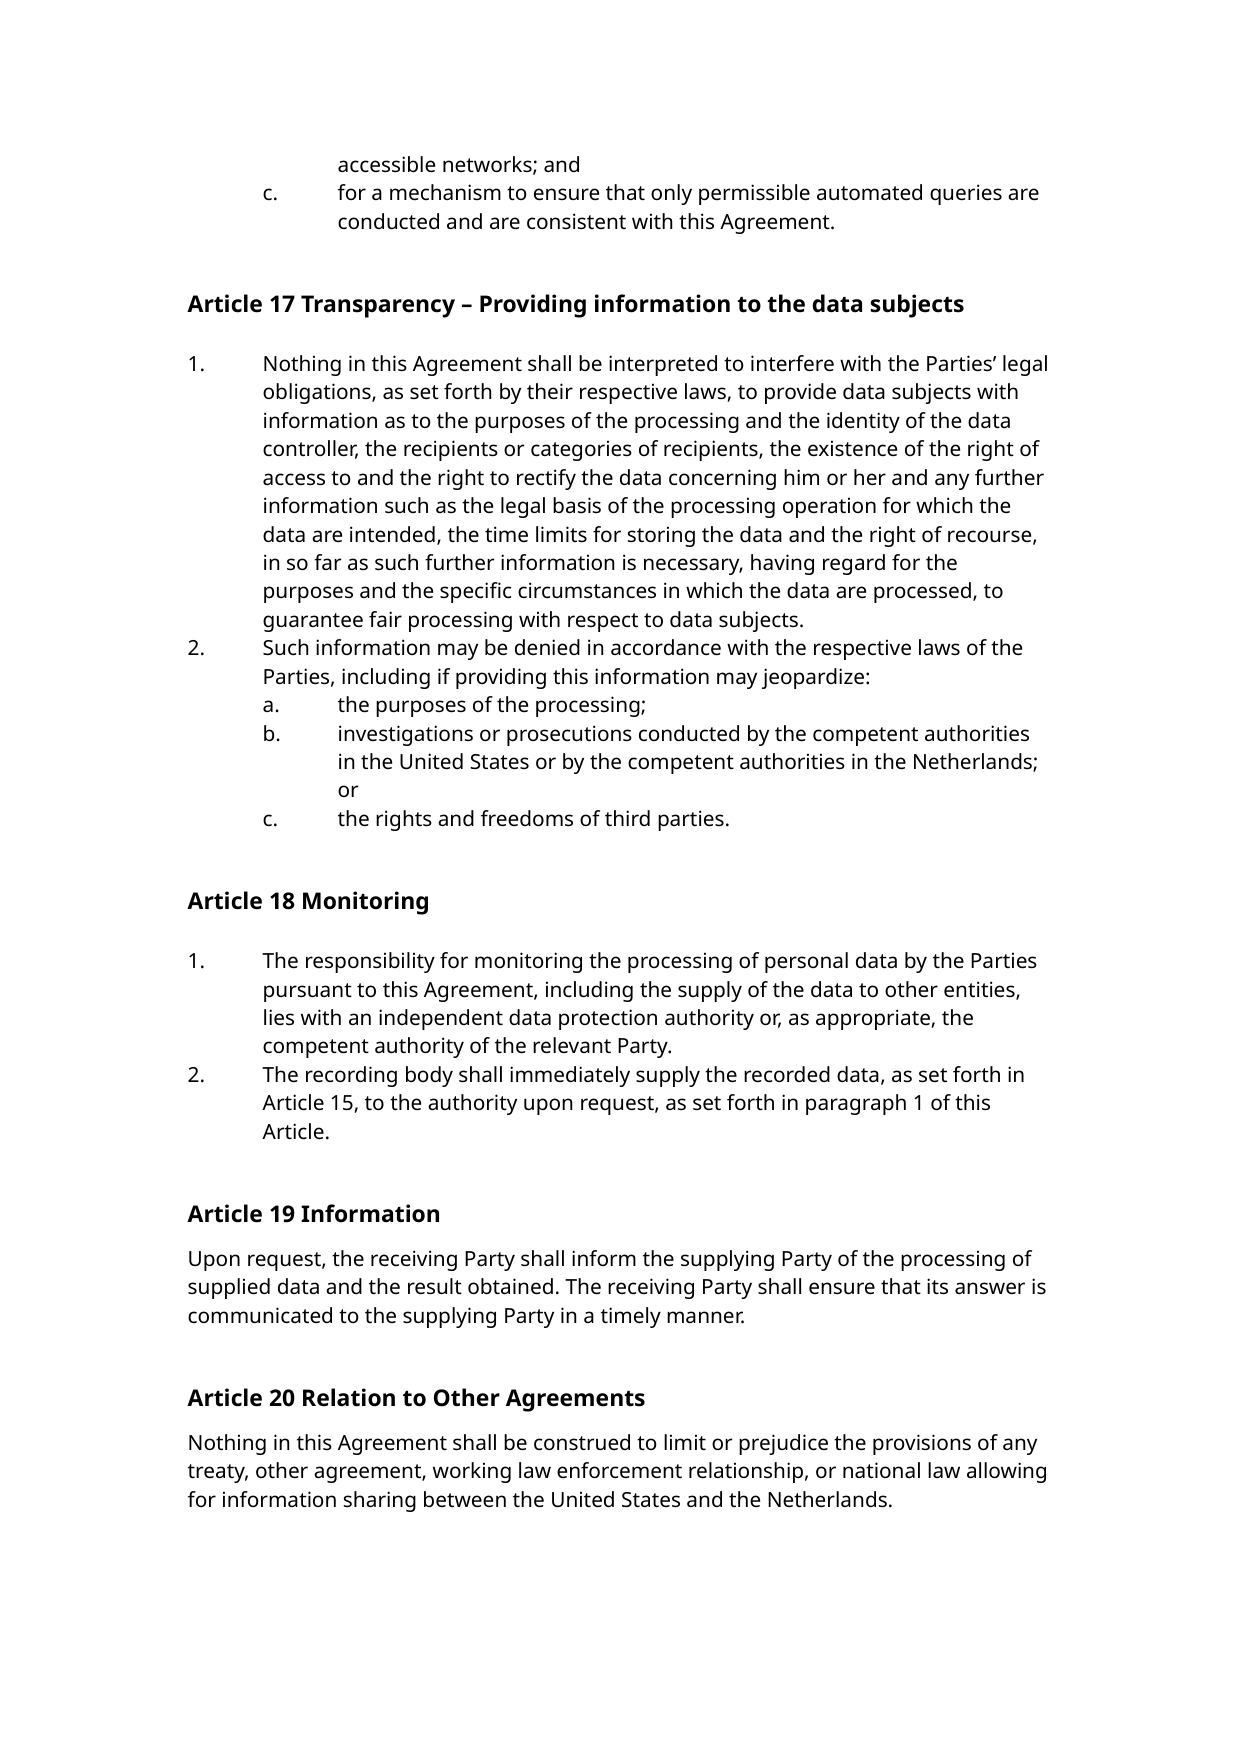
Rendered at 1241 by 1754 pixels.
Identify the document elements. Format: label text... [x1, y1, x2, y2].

list the purposes of the processing; [262, 690, 1053, 719]
list for a mechanism to ensure that only permissible automated queries are conducted and are consistent with this Agreement. [262, 178, 1053, 235]
list Such information may be denied in accordance with the respective laws of the Parties, including if providing this information may jeopardize: [187, 633, 1053, 690]
list The recording body shall immediately supply the recorded data, as set forth in Article 15, to the authority upon request, as set forth in paragraph 1 of this Article. [187, 1060, 1053, 1145]
text Nothing in this Agreement shall be construed to limit or prejudice the provisions of any treaty, other agreement, working law enforcement relationship, or national law allowing for information sharing between the United States and the Netherlands. [187, 1428, 1053, 1513]
subtitle Article 18 Monitoring [187, 885, 1053, 916]
subtitle Article 19 Information [187, 1198, 1053, 1229]
subtitle Article 20 Relation to Other Agreements [187, 1382, 1053, 1413]
subtitle Article 17 Transparency – Providing information to the data subjects [187, 288, 1053, 319]
text Upon request, the receiving Party shall inform the supplying Party of the processing of supplied data and the result obtained. The receiving Party shall ensure that its answer is communicated to the supplying Party in a timely manner. [187, 1244, 1053, 1329]
list Nothing in this Agreement shall be interpreted to interfere with the Parties’ legal obligations, as set forth by their respective laws, to provide data subjects with information as to the purposes of the processing and the identity of the data controller, the recipients or categories of recipients, the existence of the right of access to and the right to rectify the data concerning him or her and any further information such as the legal basis of the processing operation for which the data are intended, the time limits for storing the data and the right of recourse, in so far as such further information is necessary, having regard for the purposes and the specific circumstances in which the data are processed, to guarantee fair processing with respect to data subjects. [187, 349, 1053, 633]
list the rights and freedoms of third parties. [262, 804, 1053, 832]
list investigations or prosecutions conducted by the competent authorities in the United States or by the competent authorities in the Netherlands; or [262, 719, 1053, 804]
list accessible networks; and [262, 150, 1053, 178]
list The responsibility for monitoring the processing of personal data by the Parties pursuant to this Agreement, including the supply of the data to other entities, lies with an independent data protection authority or, as appropriate, the competent authority of the relevant Party. [187, 946, 1053, 1060]
